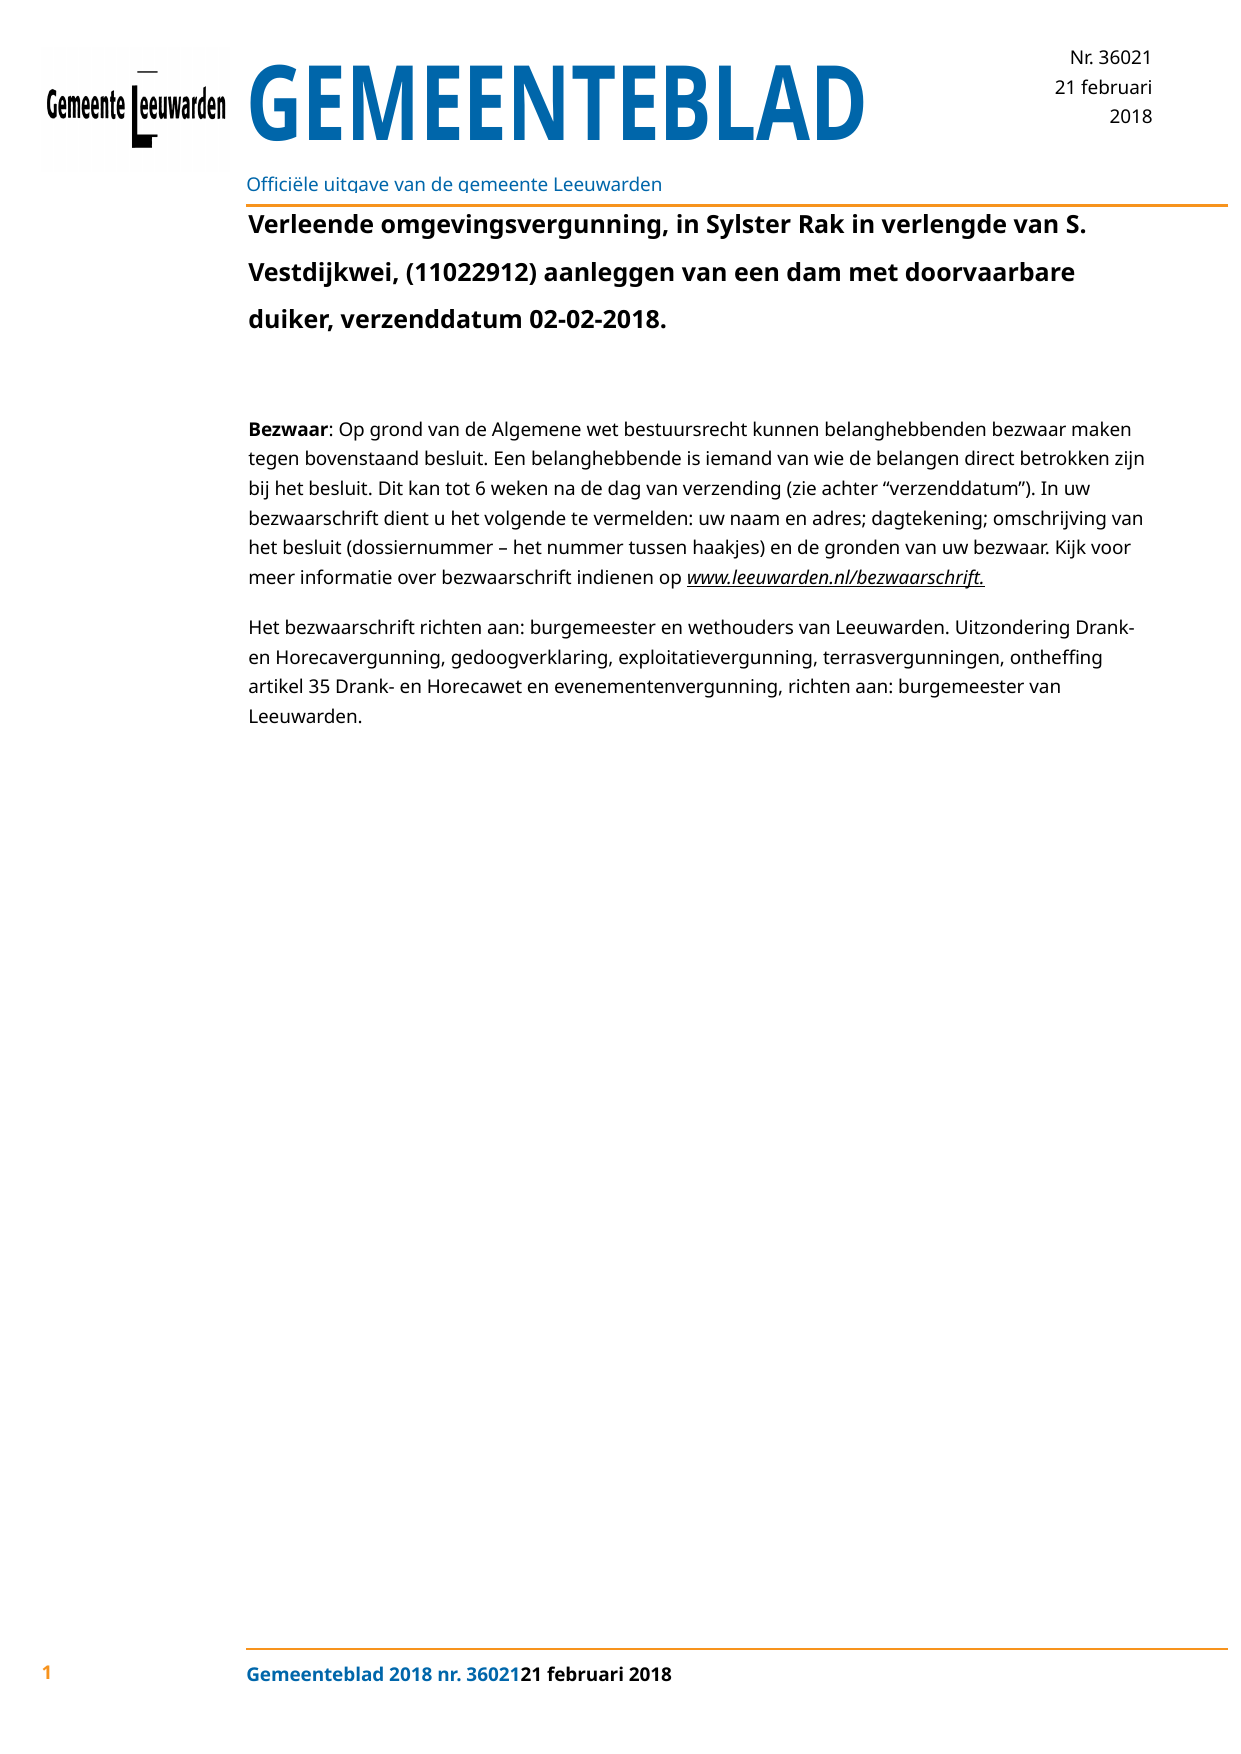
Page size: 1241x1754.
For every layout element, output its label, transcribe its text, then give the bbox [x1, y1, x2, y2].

picture [41, 47, 231, 172]
text Bezwaar: Op grond van de Algemene wet bestuursrecht kunnen belanghebbenden bezwaar maken tegen bovenstaand besluit. Een belanghebbende is iemand van wie de belangen direct betrokken zijn bij het besluit. Dit kan tot 6 weken na de dag van verzending (zie achter “verzenddatum”). In uw bezwaarschrift dient u het volgende te vermelden: uw naam en adres; dagtekening; omschrijving van het besluit (dossiernummer – het nummer tussen haakjes) en de gronden van uw bezwaar. Kijk voor meer informatie over bezwaarschrift indienen op www.leeuwarden.nl/bezwaarschrift. [248, 416, 1152, 589]
text Het bezwaarschrift richten aan: burgemeester en wethouders van Leeuwarden. Uitzondering Drank- en Horecavergunning, gedoogverklaring, exploitatievergunning, terrasvergunningen, ontheffing artikel 35 Drank- en Horecawet en evenementenvergunning, richten aan: burgemeester van Leeuwarden. [248, 614, 1152, 729]
text Verleende omgevingsvergunning, in Sylster Rak in verlengde van S. Vestdijkwei, (11022912) aanleggen van een dam met doorvaarbare duiker, verzenddatum 02-02-2018. [248, 207, 1152, 336]
